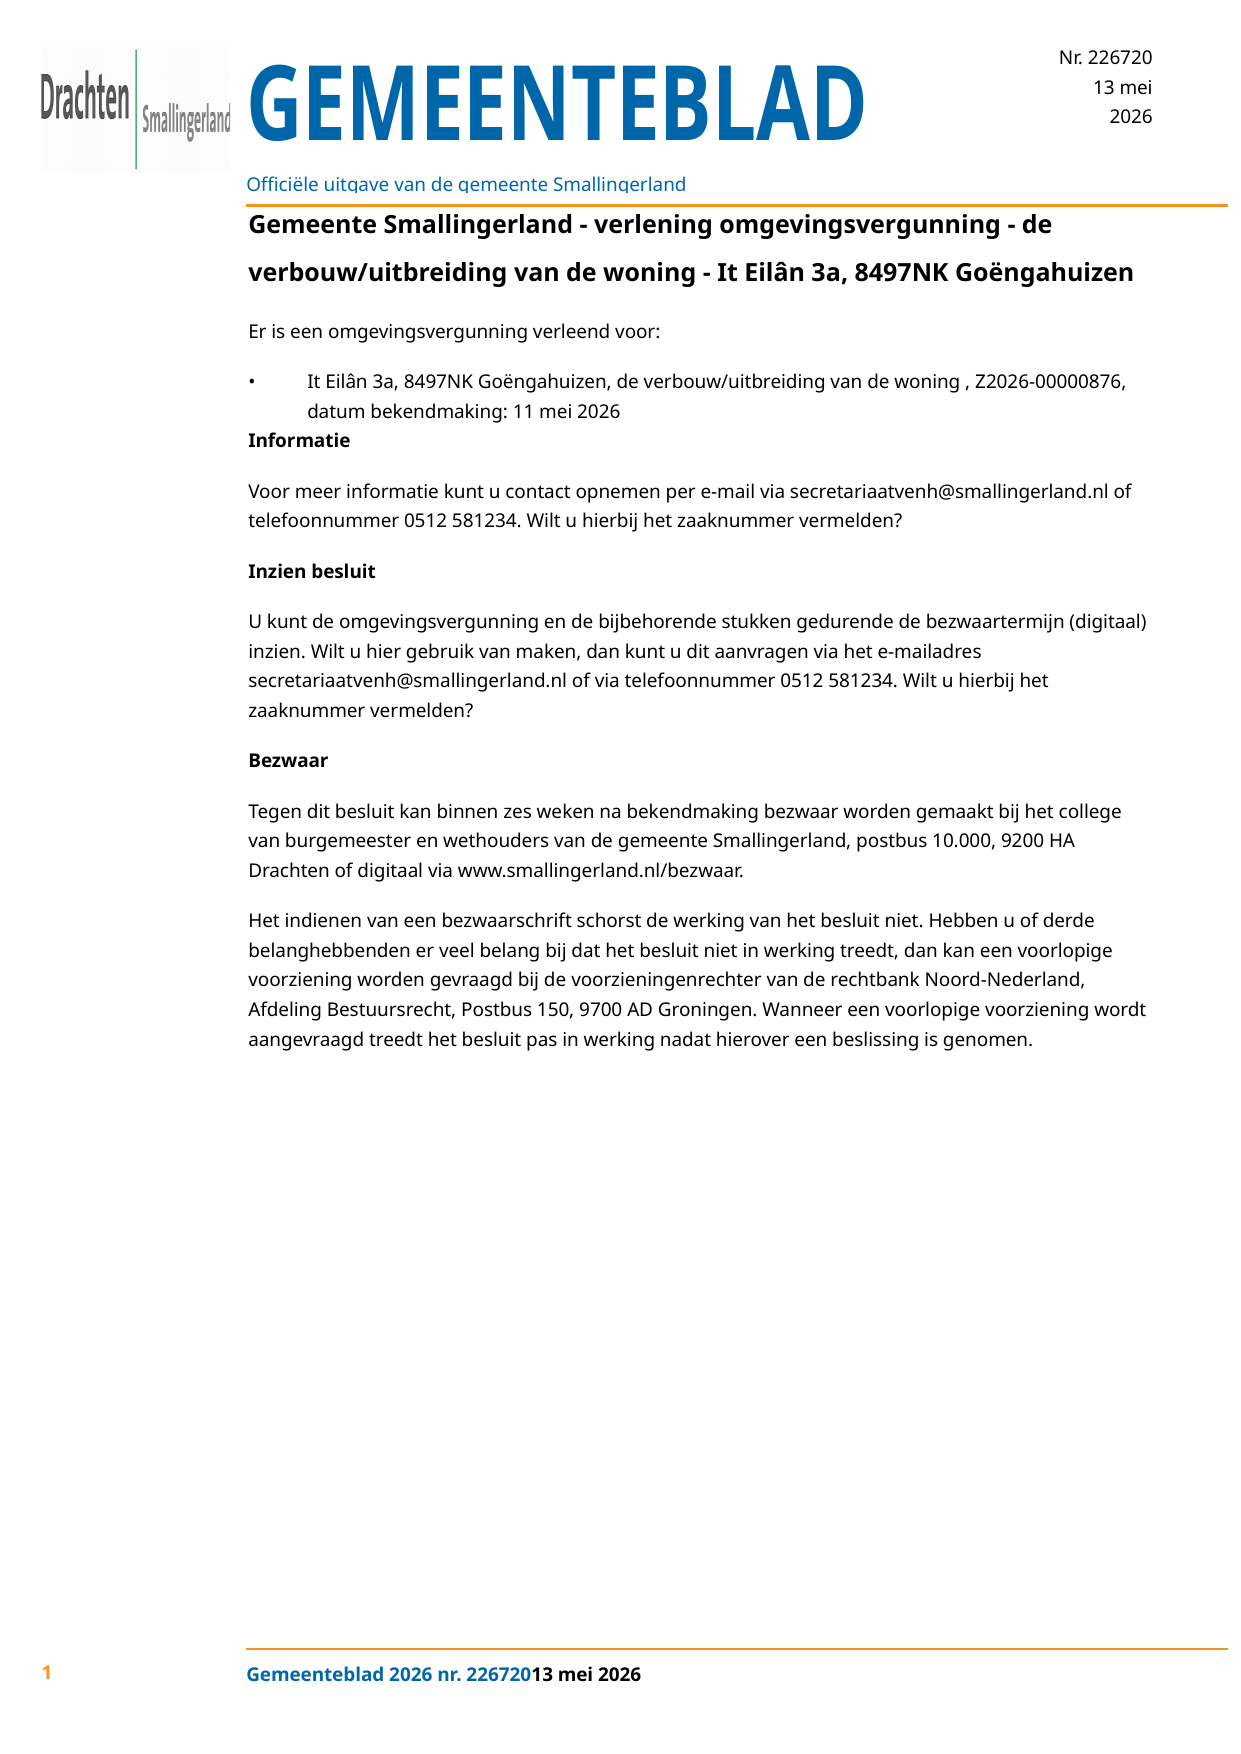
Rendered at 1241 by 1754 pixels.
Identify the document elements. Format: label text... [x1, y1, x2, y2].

text Gemeente Smallingerland - verlening omgevingsvergunning - de verbouw/uitbreiding van de woning - It Eilân 3a, 8497NK Goëngahuizen [248, 207, 1152, 288]
text Voor meer informatie kunt u contact opnemen per e-mail via secretariaatvenh@smallingerland.nl of telefoonnummer 0512 581234. Wilt u hierbij het zaaknummer vermelden? [248, 478, 1152, 533]
text Het indienen van een bezwaarschrift schorst de werking van het besluit niet. Hebben u of derde belanghebbenden er veel belang bij dat het besluit niet in werking treedt, dan kan een voorlopige voorziening worden gevraagd bij de voorzieningenrechter van de rechtbank Noord-Nederland, Afdeling Bestuursrecht, Postbus 150, 9700 AD Groningen. Wanneer een voorlopige voorziening wordt aangevraagd treedt het besluit pas in werking nadat hierover een beslissing is genomen. [248, 907, 1152, 1052]
text Informatie [248, 427, 1152, 453]
text Tegen dit besluit kan binnen zes weken na bekendmaking bezwaar worden gemaakt bij het college van burgemeester en wethouders van de gemeente Smallingerland, postbus 10.000, 9200 HA Drachten of digitaal via www.smallingerland.nl/bezwaar. [248, 798, 1152, 883]
text Inzien besluit [248, 558, 1152, 584]
text Bezwaar [248, 747, 1152, 773]
picture [41, 47, 231, 172]
list It Eilân 3a, 8497NK Goëngahuizen, de verbouw/uitbreiding van de woning , Z2026-00000876, datum bekendmaking: 11 mei 2026 [248, 368, 1152, 424]
text Er is een omgevingsvergunning verleend voor: [248, 318, 1152, 344]
text U kunt de omgevingsvergunning en de bijbehorende stukken gedurende de bezwaartermijn (digitaal) inzien. Wilt u hier gebruik van maken, dan kunt u dit aanvragen via het e-mailadres secretariaatvenh@smallingerland.nl of via telefoonnummer 0512 581234. Wilt u hierbij het zaaknummer vermelden? [248, 608, 1152, 723]
